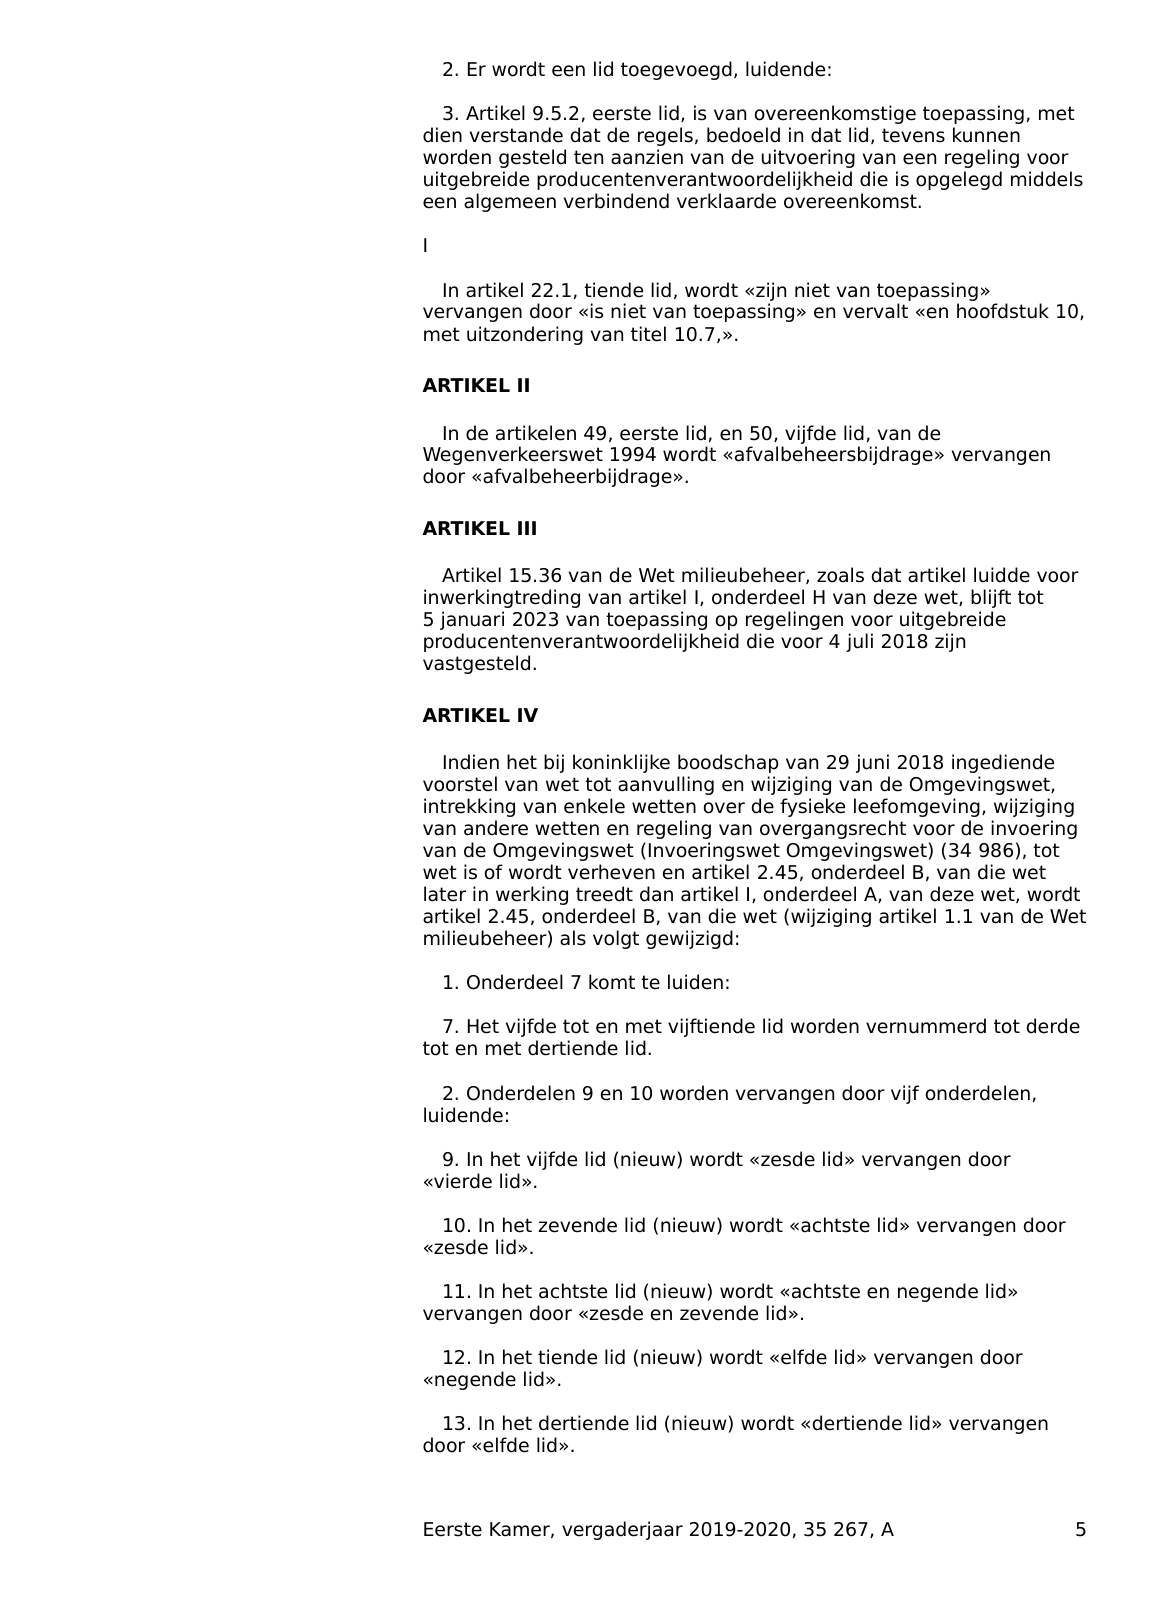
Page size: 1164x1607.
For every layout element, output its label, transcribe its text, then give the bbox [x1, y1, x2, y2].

text 13. In het dertiende lid (nieuw) wordt «dertiende lid» vervangen door «elfde lid». [422, 1413, 1087, 1457]
text 7. Het vijfde tot en met vijftiende lid worden vernummerd tot derde tot en met dertiende lid. [422, 1016, 1087, 1060]
text Indien het bij koninklijke boodschap van 29 juni 2018 ingediende voorstel van wet tot aanvulling en wijziging van de Omgevingswet, intrekking van enkele wetten over de fysieke leefomgeving, wijziging van andere wetten en regeling van overgangsrecht voor de invoering van de Omgevingswet (Invoeringswet Omgevingswet) (34 986), tot wet is of wordt verheven en artikel 2.45, onderdeel B, van die wet later in werking treedt dan artikel I, onderdeel A, van deze wet, wordt artikel 2.45, onderdeel B, van die wet (wijziging artikel 1.1 van de Wet milieubeheer) als volgt gewijzigd: [422, 752, 1087, 950]
text 3. Artikel 9.5.2, eerste lid, is van overeenkomstige toepassing, met dien verstande dat de regels, bedoeld in dat lid, tevens kunnen worden gesteld ten aanzien van de uitvoering van een regeling voor uitgebreide producentenverantwoordelijkheid die is opgelegd middels een algemeen verbindend verklaarde overeenkomst. [422, 103, 1087, 213]
text Artikel 15.36 van de Wet milieubeheer, zoals dat artikel luidde voor inwerkingtreding van artikel I, onderdeel H van deze wet, blijft tot 5 januari 2023 van toepassing op regelingen voor uitgebreide producentenverantwoordelijkheid die voor 4 juli 2018 zijn vastgesteld. [422, 565, 1087, 675]
text 12. In het tiende lid (nieuw) wordt «elfde lid» vervangen door «negende lid». [422, 1347, 1087, 1391]
text 1. Onderdeel 7 komt te luiden: [422, 972, 1087, 994]
text I [422, 235, 1087, 257]
text 9. In het vijfde lid (nieuw) wordt «zesde lid» vervangen door «vierde lid». [422, 1149, 1087, 1193]
text 11. In het achtste lid (nieuw) wordt «achtste en negende lid» vervangen door «zesde en zevende lid». [422, 1281, 1087, 1325]
text 10. In het zevende lid (nieuw) wordt «achtste lid» vervangen door «zesde lid». [422, 1215, 1087, 1259]
subtitle ARTIKEL IV [422, 705, 1087, 727]
text In de artikelen 49, eerste lid, en 50, vijfde lid, van de Wegenverkeerswet 1994 wordt «afvalbeheersbijdrage» vervangen door «afvalbeheerbijdrage». [422, 422, 1087, 488]
text In artikel 22.1, tiende lid, wordt «zijn niet van toepassing» vervangen door «is niet van toepassing» en vervalt «en hoofdstuk 10, met uitzondering van titel 10.7,». [422, 279, 1087, 345]
subtitle ARTIKEL II [422, 375, 1087, 397]
text 2. Er wordt een lid toegevoegd, luidende: [422, 59, 1087, 81]
text 2. Onderdelen 9 en 10 worden vervangen door vijf onderdelen, luidende: [422, 1082, 1087, 1126]
subtitle ARTIKEL III [422, 518, 1087, 540]
